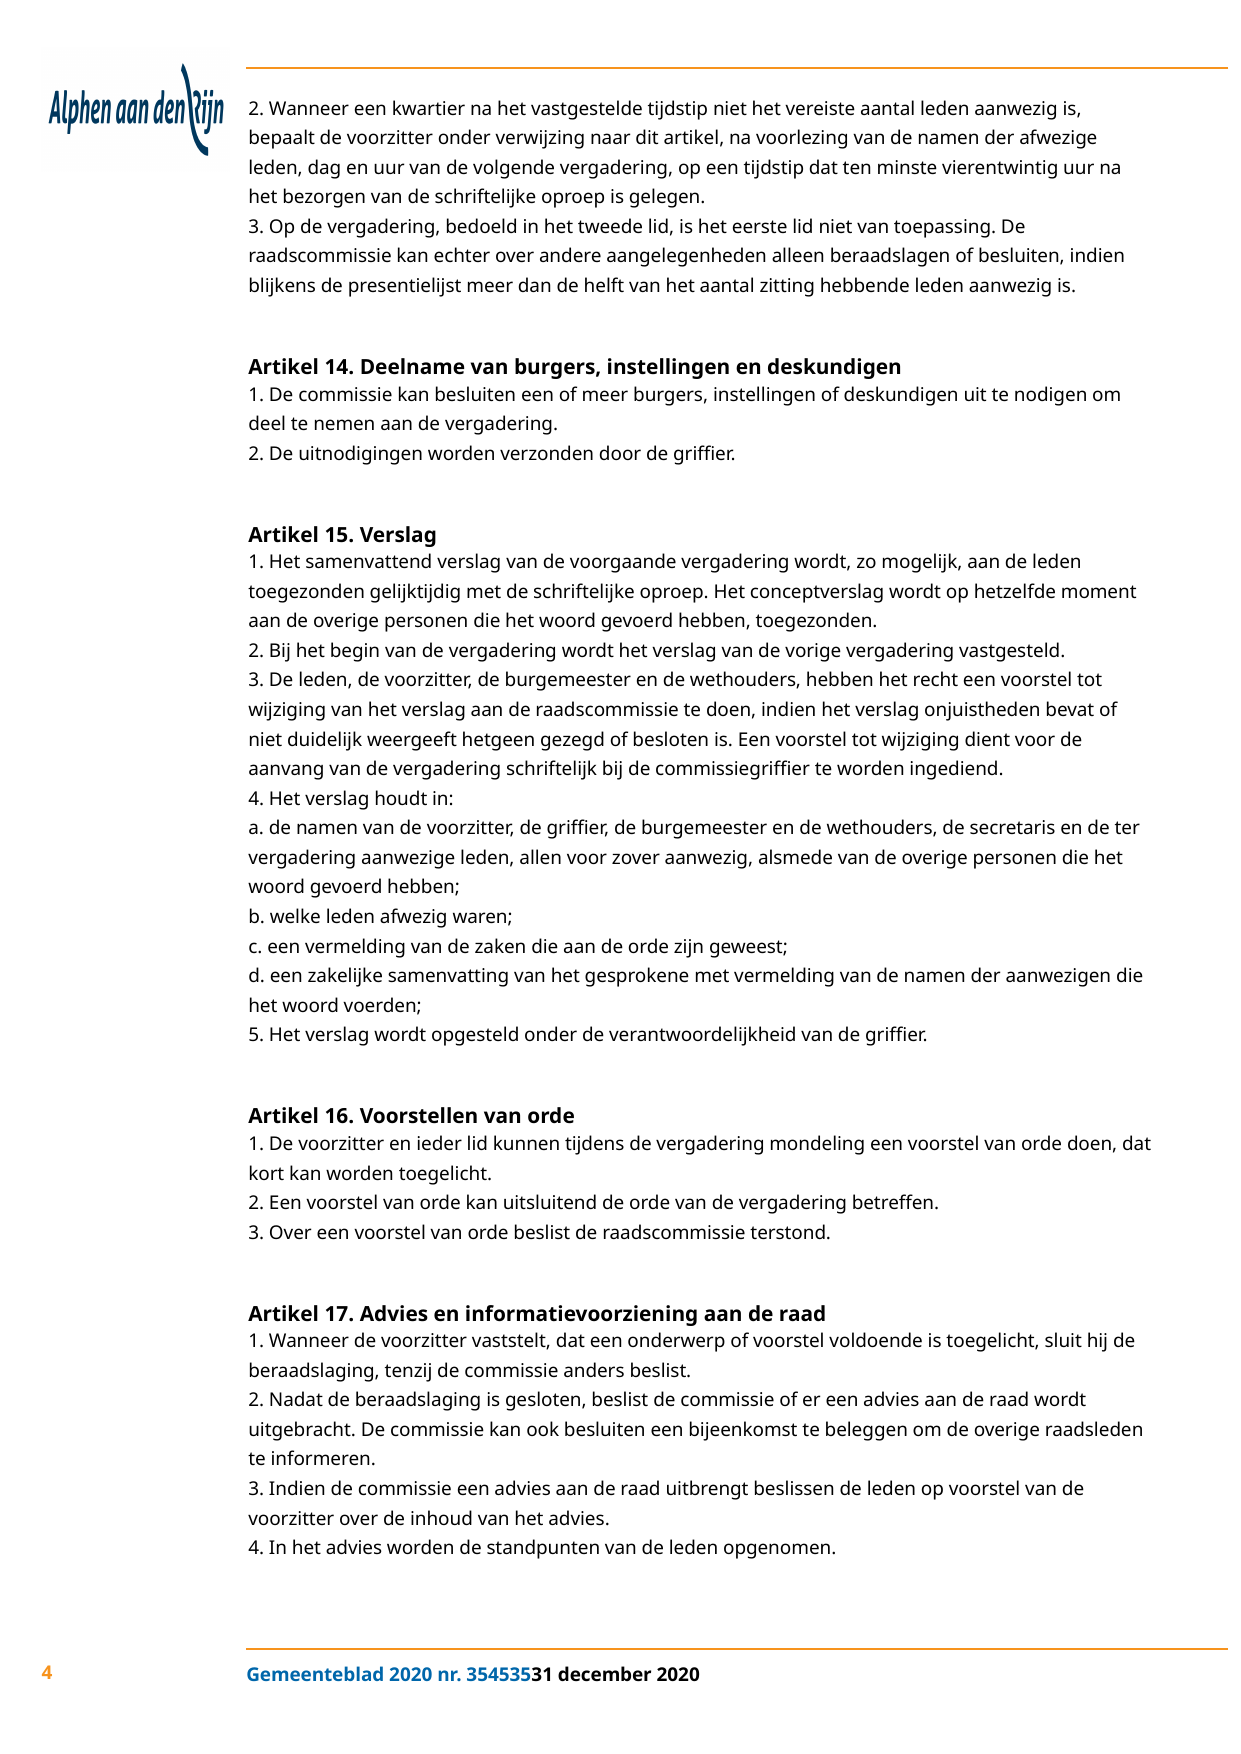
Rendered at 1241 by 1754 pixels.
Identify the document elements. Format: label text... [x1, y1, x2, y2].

text 1. De commissie kan besluiten een of meer burgers, instellingen of deskundigen uit te nodigen om deel te nemen aan de vergadering. [248, 381, 1152, 436]
picture [41, 47, 231, 172]
text Artikel 17. Advies en informatievoorziening aan de raad [248, 1299, 1152, 1327]
text 2. De uitnodigingen worden verzonden door de griffier. [248, 440, 1152, 466]
text 2. Wanneer een kwartier na het vastgestelde tijdstip niet het vereiste aantal leden aanwezig is, bepaalt de voorzitter onder verwijzing naar dit artikel, na voorlezing van de namen der afwezige leden, dag en uur van de volgende vergadering, op een tijdstip dat ten minste vierentwintig uur na het bezorgen van de schriftelijke oproep is gelegen. [248, 95, 1152, 209]
text 2. Nadat de beraadslaging is gesloten, beslist de commissie of er een advies aan de raad wordt uitgebracht. De commissie kan ook besluiten een bijeenkomst te beleggen om de overige raadsleden te informeren. [248, 1386, 1152, 1471]
text Artikel 16. Voorstellen van orde [248, 1102, 1152, 1130]
text Artikel 15. Verslag [248, 520, 1152, 548]
text 4. In het advies worden de standpunten van de leden opgenomen. [248, 1534, 1152, 1560]
text 1. Wanneer de voorzitter vaststelt, dat een onderwerp of voorstel voldoende is toegelicht, sluit hij de beraadslaging, tenzij de commissie anders beslist. [248, 1327, 1152, 1383]
text 2. Bij het begin van de vergadering wordt het verslag van de vorige vergadering vastgesteld. [248, 637, 1152, 663]
text c. een vermelding van de zaken die aan de orde zijn geweest; [248, 933, 1152, 959]
text 1. De voorzitter en ieder lid kunnen tijdens de vergadering mondeling een voorstel van orde doen, dat kort kan worden toegelicht. [248, 1130, 1152, 1185]
text a. de namen van de voorzitter, de griffier, de burgemeester en de wethouders, de secretaris en de ter vergadering aanwezige leden, allen voor zover aanwezig, alsmede van de overige personen die het woord gevoerd hebben; [248, 814, 1152, 899]
text 3. Op de vergadering, bedoeld in het tweede lid, is het eerste lid niet van toepassing. De raadscommissie kan echter over andere aangelegenheden alleen beraadslagen of besluiten, indien blijkens de presentielijst meer dan de helft van het aantal zitting hebbende leden aanwezig is. [248, 213, 1152, 298]
text 3. Over een voorstel van orde beslist de raadscommissie terstond. [248, 1219, 1152, 1244]
text b. welke leden afwezig waren; [248, 903, 1152, 929]
text 2. Een voorstel van orde kan uitsluitend de orde van de vergadering betreffen. [248, 1189, 1152, 1215]
text 3. Indien de commissie een advies aan de raad uitbrengt beslissen de leden op voorstel van de voorzitter over de inhoud van het advies. [248, 1475, 1152, 1531]
text 3. De leden, de voorzitter, de burgemeester en de wethouders, hebben het recht een voorstel tot wijziging van het verslag aan de raadscommissie te doen, indien het verslag onjuistheden bevat of niet duidelijk weergeeft hetgeen gezegd of besloten is. Een voorstel tot wijziging dient voor de aanvang van de vergadering schriftelijk bij de commissiegriffier te worden ingediend. [248, 667, 1152, 781]
text 5. Het verslag wordt opgesteld onder de verantwoordelijkheid van de griffier. [248, 1022, 1152, 1047]
text 4. Het verslag houdt in: [248, 785, 1152, 811]
text Artikel 14. Deelname van burgers, instellingen en deskundigen [248, 352, 1152, 381]
text d. een zakelijke samenvatting van het gesprokene met vermelding van de namen der aanwezigen die het woord voerden; [248, 962, 1152, 1018]
text 1. Het samenvattend verslag van de voorgaande vergadering wordt, zo mogelijk, aan de leden toegezonden gelijktijdig met de schriftelijke oproep. Het conceptverslag wordt op hetzelfde moment aan de overige personen die het woord gevoerd hebben, toegezonden. [248, 548, 1152, 633]
